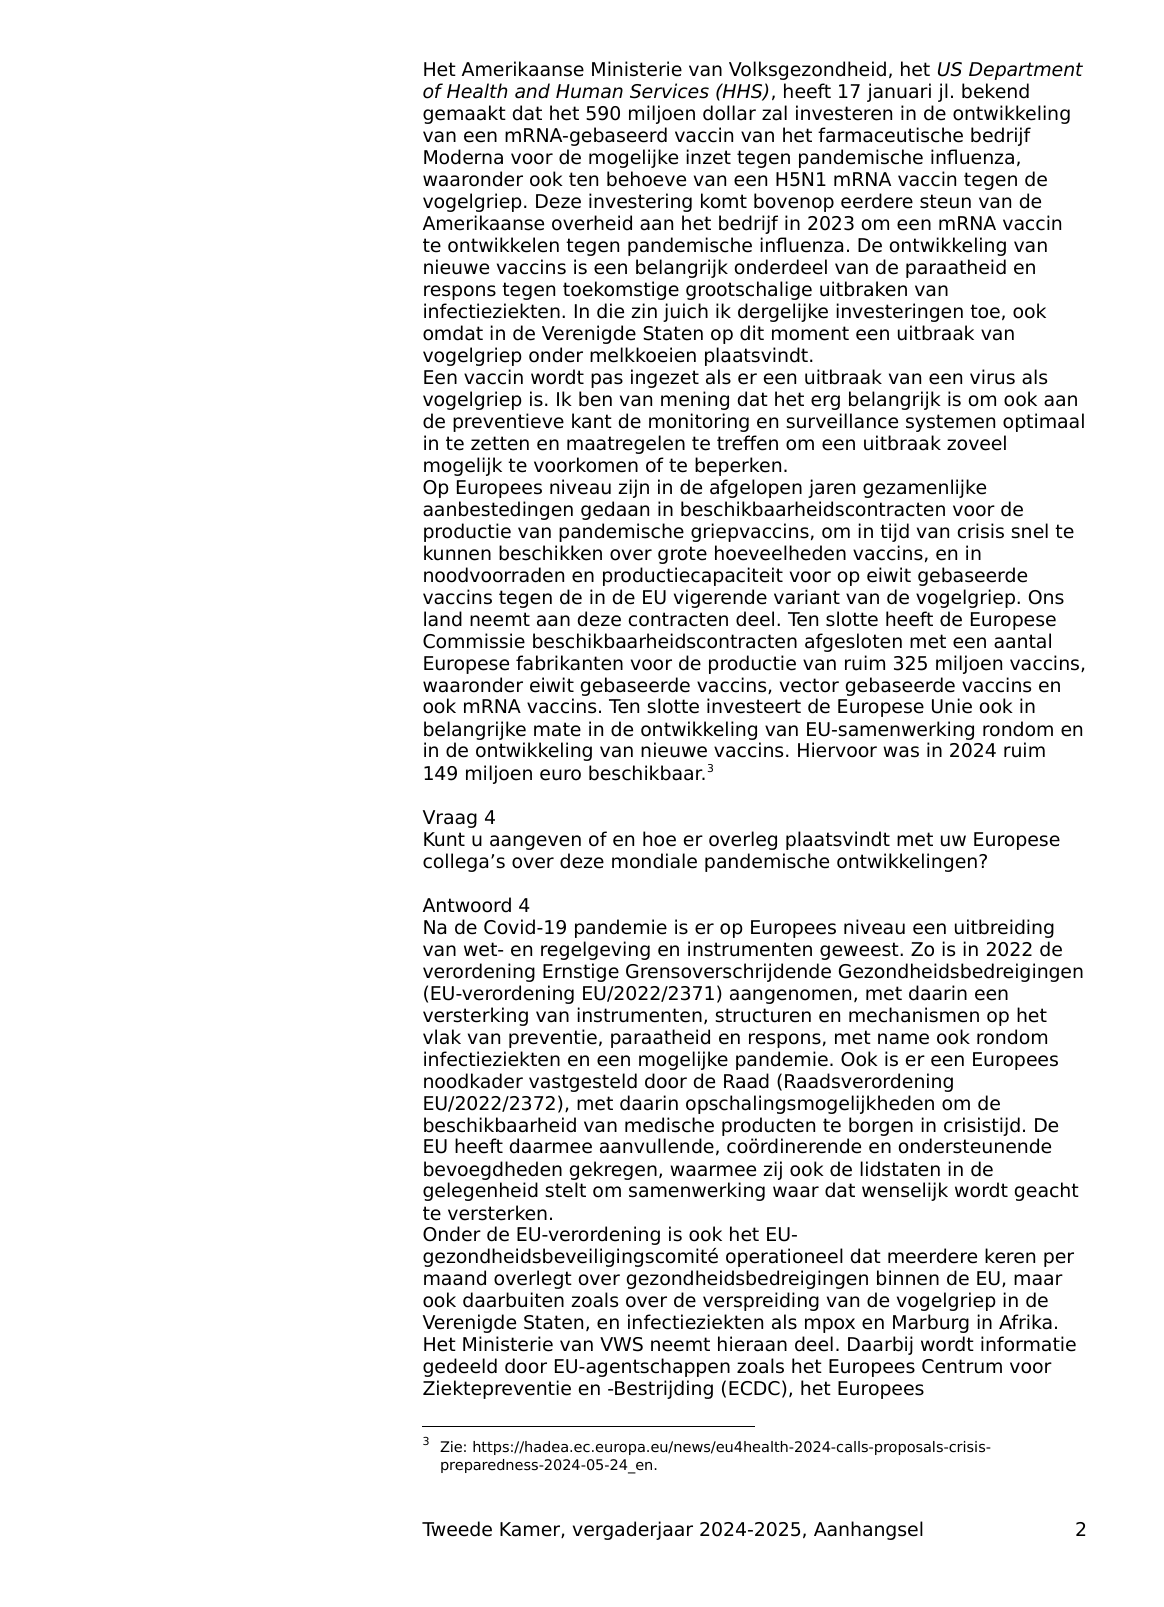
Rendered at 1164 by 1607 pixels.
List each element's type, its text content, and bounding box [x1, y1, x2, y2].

text Zie: https://hadea.ec.europa.eu/news/eu4health-2024-calls-proposals-crisis-preparedness-2024-05-24_en. [422, 1435, 1087, 1474]
text Vraag 4 [422, 807, 1087, 828]
text Antwoord 4 [422, 895, 1087, 917]
text Kunt u aangeven of en hoe er overleg plaatsvindt met uw Europese collega’s over deze mondiale pandemische ontwikkelingen? [422, 828, 1087, 872]
text Op Europees niveau zijn in de afgelopen jaren gezamenlijke aanbestedingen gedaan in beschikbaarheidscontracten voor de productie van pandemische griepvaccins, om in tijd van crisis snel te kunnen beschikken over grote hoeveelheden vaccins, en in noodvoorraden en productiecapaciteit voor op eiwit gebaseerde vaccins tegen de in de EU vigerende variant van de vogelgriep. Ons land neemt aan deze contracten deel. Ten slotte heeft de Europese Commissie beschikbaarheidscontracten afgesloten met een aantal Europese fabrikanten voor de productie van ruim 325 miljoen vaccins, waaronder eiwit gebaseerde vaccins, vector gebaseerde vaccins en ook mRNA vaccins. Ten slotte investeert de Europese Unie ook in belangrijke mate in de ontwikkeling van EU-samenwerking rondom en in de ontwikkeling van nieuwe vaccins. Hiervoor was in 2024 ruim 149 miljoen euro beschikbaar. [422, 477, 1087, 784]
text Na de Covid-19 pandemie is er op Europees niveau een uitbreiding van wet- en regelgeving en instrumenten geweest. Zo is in 2022 de verordening Ernstige Grensoverschrijdende Gezondheidsbedreigingen (EU-verordening EU/2022/2371) aangenomen, met daarin een versterking van instrumenten, structuren en mechanismen op het vlak van preventie, paraatheid en respons, met name ook rondom infectieziekten en een mogelijke pandemie. Ook is er een Europees noodkader vastgesteld door de Raad (Raadsverordening EU/2022/2372), met daarin opschalingsmogelijkheden om de beschikbaarheid van medische producten te borgen in crisistijd. De EU heeft daarmee aanvullende, coördinerende en ondersteunende bevoegdheden gekregen, waarmee zij ook de lidstaten in de gelegenheid stelt om samenwerking waar dat wenselijk wordt geacht te versterken. [422, 917, 1087, 1224]
text Een vaccin wordt pas ingezet als er een uitbraak van een virus als vogelgriep is. Ik ben van mening dat het erg belangrijk is om ook aan de preventieve kant de monitoring en surveillance systemen optimaal in te zetten en maatregelen te treffen om een uitbraak zoveel mogelijk te voorkomen of te beperken. [422, 367, 1087, 477]
text Onder de EU-verordening is ook het EU-gezondheidsbeveiligingscomité operationeel dat meerdere keren per maand overlegt over gezondheidsbedreigingen binnen de EU, maar ook daarbuiten zoals over de verspreiding van de vogelgriep in de Verenigde Staten, en infectieziekten als mpox en Marburg in Afrika. Het Ministerie van VWS neemt hieraan deel. Daarbij wordt informatie gedeeld door EU-agentschappen zoals het Europees Centrum voor Ziektepreventie en -Bestrijding (ECDC), het Europees [422, 1224, 1087, 1400]
text Het Amerikaanse Ministerie van Volksgezondheid, het US Department of Health and Human Services (HHS), heeft 17 januari jl. bekend gemaakt dat het 590 miljoen dollar zal investeren in de ontwikkeling van een mRNA-gebaseerd vaccin van het farmaceutische bedrijf Moderna voor de mogelijke inzet tegen pandemische influenza, waaronder ook ten behoeve van een H5N1 mRNA vaccin tegen de vogelgriep. Deze investering komt bovenop eerdere steun van de Amerikaanse overheid aan het bedrijf in 2023 om een mRNA vaccin te ontwikkelen tegen pandemische influenza. De ontwikkeling van nieuwe vaccins is een belangrijk onderdeel van de paraatheid en respons tegen toekomstige grootschalige uitbraken van infectieziekten. In die zin juich ik dergelijke investeringen toe, ook omdat in de Verenigde Staten op dit moment een uitbraak van vogelgriep onder melkkoeien plaatsvindt. [422, 59, 1087, 367]
